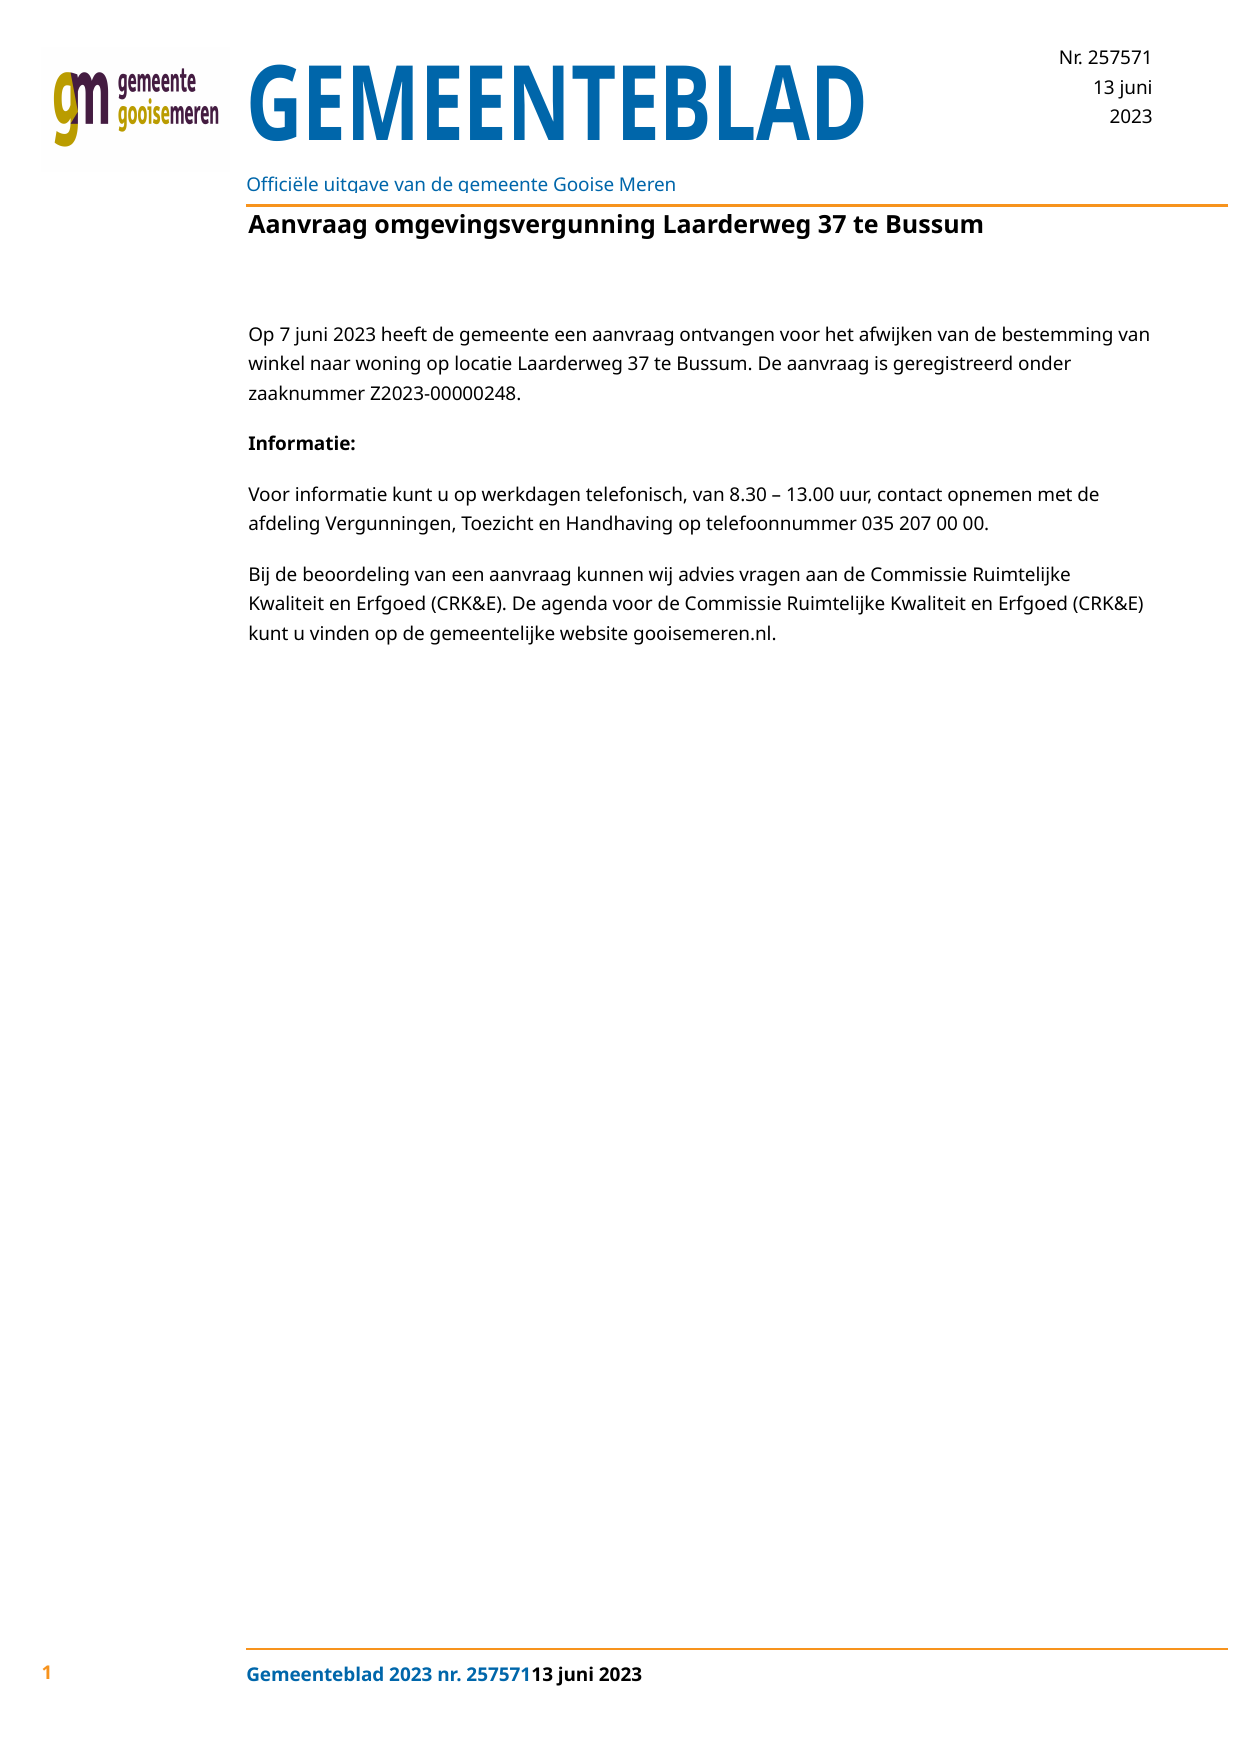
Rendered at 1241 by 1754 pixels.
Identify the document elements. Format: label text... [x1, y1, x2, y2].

text Bij de beoordeling van een aanvraag kunnen wij advies vragen aan de Commissie Ruimtelijke Kwaliteit en Erfgoed (CRK&E). De agenda voor de Commissie Ruimtelijke Kwaliteit en Erfgoed (CRK&E) kunt u vinden op de gemeentelijke website gooisemeren.nl. [248, 561, 1152, 646]
text Informatie: [248, 430, 1152, 456]
picture [41, 47, 231, 172]
text Voor informatie kunt u op werkdagen telefonisch, van 8.30 – 13.00 uur, contact opnemen met de afdeling Vergunningen, Toezicht en Handhaving op telefoonnummer 035 207 00 00. [248, 481, 1152, 536]
text Aanvraag omgevingsvergunning Laarderweg 37 te Bussum [248, 207, 1152, 241]
text Op 7 juni 2023 heeft de gemeente een aanvraag ontvangen voor het afwijken van de bestemming van winkel naar woning op locatie Laarderweg 37 te Bussum. De aanvraag is geregistreerd onder zaaknummer Z2023-00000248. [248, 321, 1152, 406]
